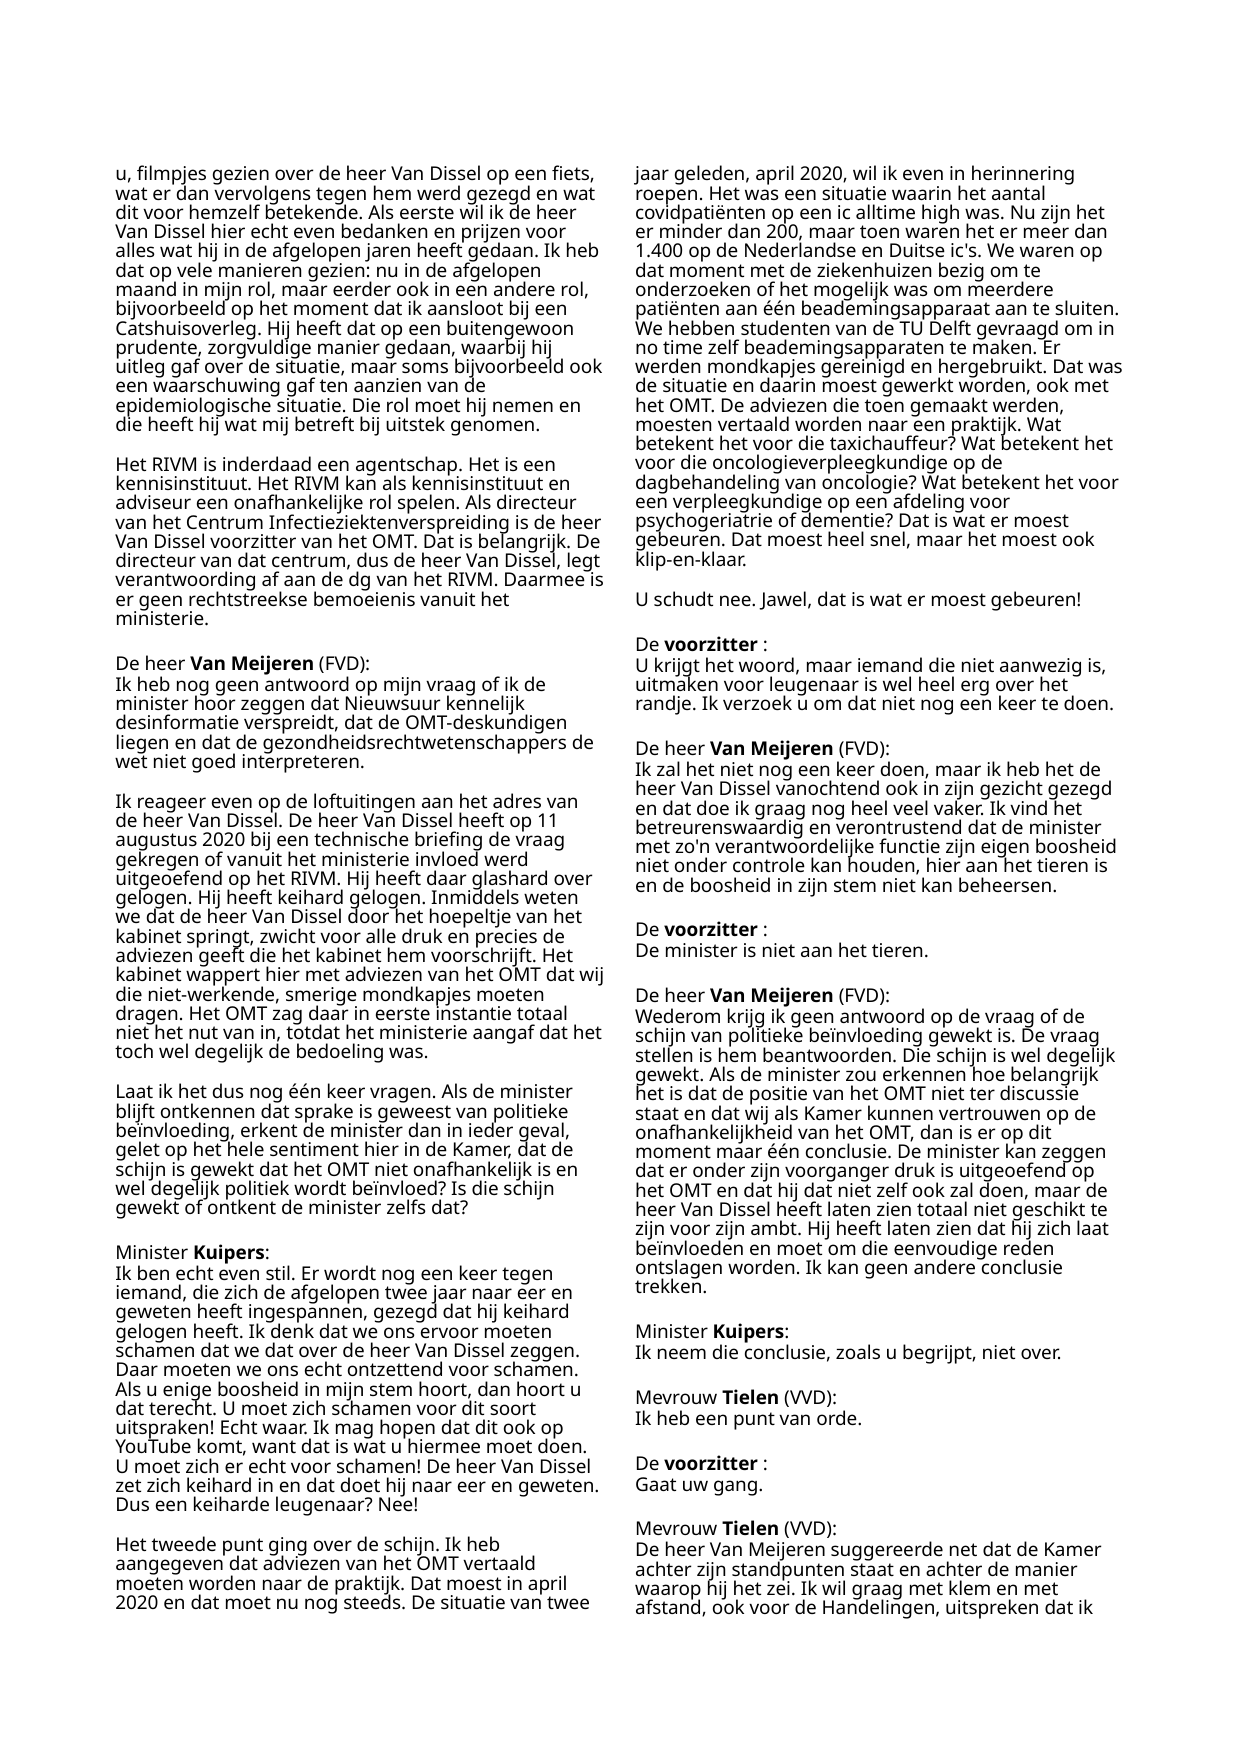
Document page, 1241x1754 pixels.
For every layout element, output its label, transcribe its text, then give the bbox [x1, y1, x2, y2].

text Het tweede punt ging over de schijn. Ik heb aangegeven dat adviezen van het OMT vertaald moeten worden naar de praktijk. Dat moest in april 2020 en dat moet nu nog steeds. De situatie van twee [115, 1536, 605, 1613]
text jaar geleden, april 2020, wil ik even in herinnering roepen. Het was een situatie waarin het aantal covidpatiënten op een ic alltime high was. Nu zijn het er minder dan 200, maar toen waren het er meer dan 1.400 op de Nederlandse en Duitse ic's. We waren op dat moment met de ziekenhuizen bezig om te onderzoeken of het mogelijk was om meerdere patiënten aan één beademingsapparaat aan te sluiten. We hebben studenten van de TU Delft gevraagd om in no time zelf beademingsapparaten te maken. Er werden mondkapjes gereinigd en hergebruikt. Dat was de situatie en daarin moest gewerkt worden, ook met het OMT. De adviezen die toen gemaakt werden, moesten vertaald worden naar een praktijk. Wat betekent het voor die taxichauffeur? Wat betekent het voor die oncologieverpleegkundige op de dagbehandeling van oncologie? Wat betekent het voor een verpleegkundige op een afdeling voor psychogeriatrie of dementie? Dat is wat er moest gebeuren. Dat moest heel snel, maar het moest ook klip-en-klaar. [635, 165, 1125, 570]
text Mevrouw Tielen (VVD): [635, 1516, 1125, 1541]
text Gaat uw gang. [635, 1476, 1125, 1495]
text Minister Kuipers: [115, 1239, 605, 1265]
text Ik neem die conclusie, zoals u begrijpt, niet over. [635, 1344, 1125, 1363]
text u, filmpjes gezien over de heer Van Dissel op een fiets, wat er dan vervolgens tegen hem werd gezegd en wat dit voor hemzelf betekende. Als eerste wil ik de heer Van Dissel hier echt even bedanken en prijzen voor alles wat hij in de afgelopen jaren heeft gedaan. Ik heb dat op vele manieren gezien: nu in de afgelopen maand in mijn rol, maar eerder ook in een andere rol, bijvoorbeeld op het moment dat ik aansloot bij een Catshuisoverleg. Hij heeft dat op een buitengewoon prudente, zorgvuldige manier gedaan, waarbij hij uitleg gaf over de situatie, maar soms bijvoorbeeld ook een waarschuwing gaf ten aanzien van de epidemiologische situatie. Die rol moet hij nemen en die heeft hij wat mij betreft bij uitstek genomen. [115, 165, 605, 435]
text Mevrouw Tielen (VVD): [635, 1384, 1125, 1410]
text Laat ik het dus nog één keer vragen. Als de minister blijft ontkennen dat sprake is geweest van politieke beïnvloeding, erkent de minister dan in ieder geval, gelet op het hele sentiment hier in de Kamer, dat de schijn is gewekt dat het OMT niet onafhankelijk is en wel degelijk politiek wordt beïnvloed? Is die schijn gewekt of ontkent de minister zelfs dat? [115, 1083, 605, 1218]
text Ik ben echt even stil. Er wordt nog een keer tegen iemand, die zich de afgelopen twee jaar naar eer en geweten heeft ingespannen, gezegd dat hij keihard gelogen heeft. Ik denk dat we ons ervoor moeten schamen dat we dat over de heer Van Dissel zeggen. Daar moeten we ons echt ontzettend voor schamen. Als u enige boosheid in mijn stem hoort, dan hoort u dat terecht. U moet zich schamen voor dit soort uitspraken! Echt waar. Ik mag hopen dat dit ook op YouTube komt, want dat is wat u hiermee moet doen. U moet zich er echt voor schamen! De heer Van Dissel zet zich keihard in en dat doet hij naar eer en geweten. Dus een keiharde leugenaar? Nee! [115, 1265, 605, 1515]
text Ik reageer even op de loftuitingen aan het adres van de heer Van Dissel. De heer Van Dissel heeft op 11 augustus 2020 bij een technische briefing de vraag gekregen of vanuit het ministerie invloed werd uitgeoefend op het RIVM. Hij heeft daar glashard over gelogen. Hij heeft keihard gelogen. Inmiddels weten we dat de heer Van Dissel door het hoepeltje van het kabinet springt, zwicht voor alle druk en precies de adviezen geeft die het kabinet hem voorschrijft. Het kabinet wappert hier met adviezen van het OMT dat wij die niet-werkende, smerige mondkapjes moeten dragen. Het OMT zag daar in eerste instantie totaal niet het nut van in, totdat het ministerie aangaf dat het toch wel degelijk de bedoeling was. [115, 793, 605, 1063]
text De voorzitter : [635, 1450, 1125, 1476]
text De heer Van Meijeren (FVD): [115, 650, 605, 676]
text Ik heb een punt van orde. [635, 1410, 1125, 1429]
text De minister is niet aan het tieren. [635, 942, 1125, 962]
text Het RIVM is inderdaad een agentschap. Het is een kennisinstituut. Het RIVM kan als kennisinstituut en adviseur een onafhankelijke rol spelen. Als directeur van het Centrum Infectieziektenverspreiding is de heer Van Dissel voorzitter van het OMT. Dat is belangrijk. De directeur van dat centrum, dus de heer Van Dissel, legt verantwoording af aan de dg van het RIVM. Daarmee is er geen rechtstreekse bemoeienis vanuit het ministerie. [115, 456, 605, 629]
text De heer Van Meijeren (FVD): [635, 735, 1125, 761]
text U krijgt het woord, maar iemand die niet aanwezig is, uitmaken voor leugenaar is wel heel erg over het randje. Ik verzoek u om dat niet nog een keer te doen. [635, 657, 1125, 714]
text Minister Kuipers: [635, 1318, 1125, 1344]
text Ik zal het niet nog een keer doen, maar ik heb het de heer Van Dissel vanochtend ook in zijn gezicht gezegd en dat doe ik graag nog heel veel vaker. Ik vind het betreurenswaardig en verontrustend dat de minister met zo'n verantwoordelijke functie zijn eigen boosheid niet onder controle kan houden, hier aan het tieren is en de boosheid in zijn stem niet kan beheersen. [635, 761, 1125, 896]
text Ik heb nog geen antwoord op mijn vraag of ik de minister hoor zeggen dat Nieuwsuur kennelijk desinformatie verspreidt, dat de OMT-deskundigen liegen en dat de gezondheidsrechtwetenschappers de wet niet goed interpreteren. [115, 676, 605, 772]
text De voorzitter : [635, 917, 1125, 942]
text De heer Van Meijeren suggereerde net dat de Kamer achter zijn standpunten staat en achter de manier waarop hij het zei. Ik wil graag met klem en met afstand, ook voor de Handelingen, uitspreken dat ik [635, 1541, 1125, 1618]
text De voorzitter : [635, 631, 1125, 657]
text Wederom krijg ik geen antwoord op de vraag of de schijn van politieke beïnvloeding gewekt is. De vraag stellen is hem beantwoorden. Die schijn is wel degelijk gewekt. Als de minister zou erkennen hoe belangrijk het is dat de positie van het OMT niet ter discussie staat en dat wij als Kamer kunnen vertrouwen op de onafhankelijkheid van het OMT, dan is er op dit moment maar één conclusie. De minister kan zeggen dat er onder zijn voorganger druk is uitgeoefend op het OMT en dat hij dat niet zelf ook zal doen, maar de heer Van Dissel heeft laten zien totaal niet geschikt te zijn voor zijn ambt. Hij heeft laten zien dat hij zich laat beïnvloeden en moet om die eenvoudige reden ontslagen worden. Ik kan geen andere conclusie trekken. [635, 1008, 1125, 1297]
text De heer Van Meijeren (FVD): [635, 982, 1125, 1008]
text U schudt nee. Jawel, dat is wat er moest gebeuren! [635, 591, 1125, 610]
